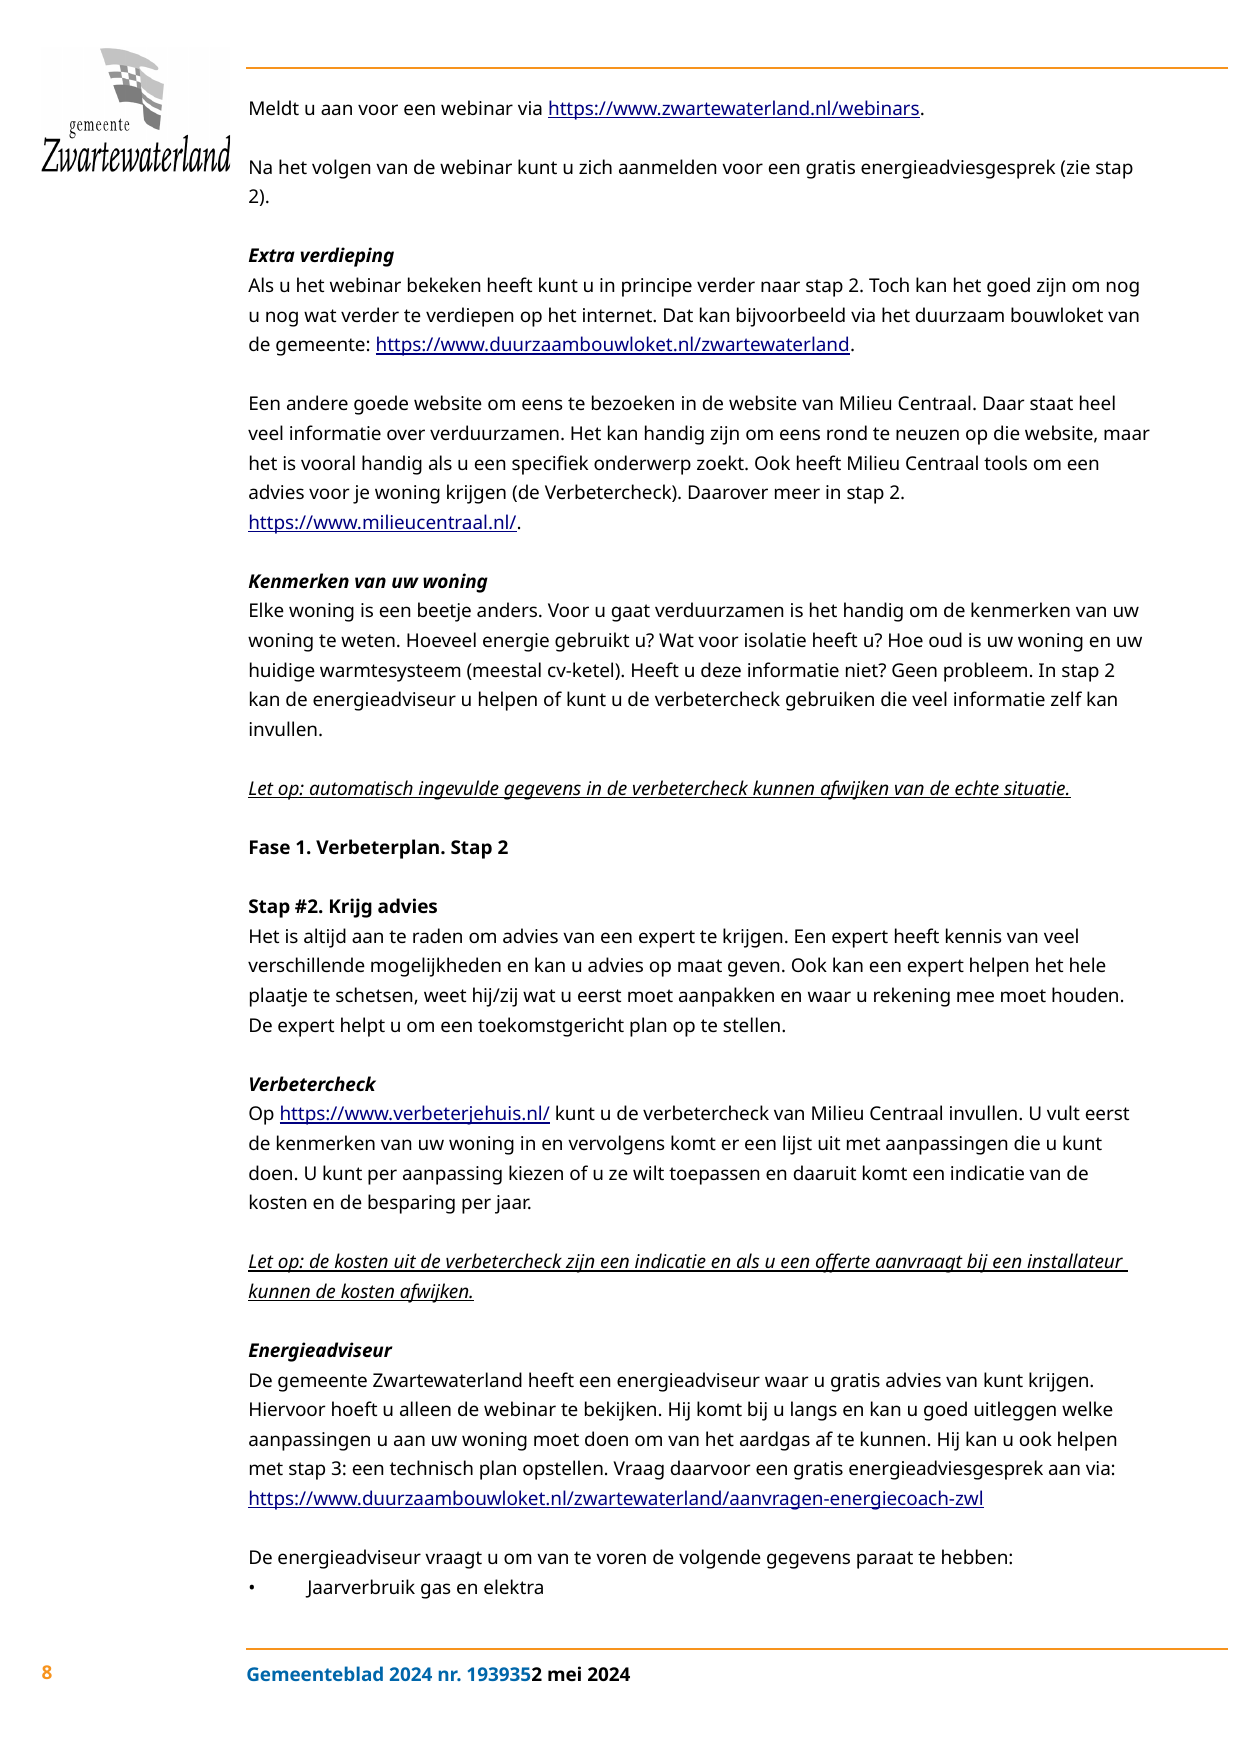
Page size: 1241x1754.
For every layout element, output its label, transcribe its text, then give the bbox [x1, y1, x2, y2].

text Na het volgen van de webinar kunt u zich aanmelden voor een gratis energieadviesgesprek (zie stap 2). [248, 154, 1152, 209]
text De gemeente Zwartewaterland heeft een energieadviseur waar u gratis advies van kunt krijgen. Hiervoor hoeft u alleen de webinar te bekijken. Hij komt bij u langs en kan u goed uitleggen welke aanpassingen u aan uw woning moet doen om van het aardgas af te kunnen. Hij kan u ook helpen met stap 3: een technisch plan opstellen. Vraag daarvoor een gratis energieadviesgesprek aan via: https://www.duurzaambouwloket.nl/zwartewaterland/aanvragen-energiecoach-zwl [248, 1367, 1152, 1511]
picture [41, 47, 231, 172]
list Jaarverbruik gas en elektra [248, 1574, 1152, 1600]
text Let op: de kosten uit de verbetercheck zijn een indicatie en als u een offerte aanvraagt bij een installateur kunnen de kosten afwijken. [248, 1248, 1152, 1304]
text De energieadviseur vraagt u om van te voren de volgende gegevens paraat te hebben: [248, 1544, 1152, 1570]
text Kenmerken van uw woning [248, 568, 1152, 594]
text Stap #2. Krijg advies [248, 893, 1152, 919]
text Verbetercheck [248, 1071, 1152, 1097]
text Een andere goede website om eens te bezoeken in de website van Milieu Centraal. Daar staat heel veel informatie over verduurzamen. Het kan handig zijn om eens rond te neuzen op die website, maar het is vooral handig als u een specifiek onderwerp zoekt. Ook heeft Milieu Centraal tools om een advies voor je woning krijgen (de Verbetercheck). Daarover meer in stap 2. https://www.milieucentraal.nl/. [248, 391, 1152, 535]
text Het is altijd aan te raden om advies van een expert te krijgen. Een expert heeft kennis van veel verschillende mogelijkheden en kan u advies op maat geven. Ook kan een expert helpen het hele plaatje te schetsen, weet hij/zij wat u eerst moet aanpakken en waar u rekening mee moet houden. De expert helpt u om een toekomstgericht plan op te stellen. [248, 923, 1152, 1038]
text Meldt u aan voor een webinar via https://www.zwartewaterland.nl/webinars. [248, 95, 1152, 121]
text Fase 1. Verbeterplan. Stap 2 [248, 834, 1152, 860]
text Op https://www.verbeterjehuis.nl/ kunt u de verbetercheck van Milieu Centraal invullen. U vult eerst de kenmerken van uw woning in en vervolgens komt er een lijst uit met aanpassingen die u kunt doen. U kunt per aanpassing kiezen of u ze wilt toepassen en daaruit komt een indicatie van de kosten en de besparing per jaar. [248, 1101, 1152, 1215]
text Let op: automatisch ingevulde gegevens in de verbetercheck kunnen afwijken van de echte situatie. [248, 775, 1152, 801]
text Energieadviseur [248, 1337, 1152, 1363]
text Extra verdieping [248, 243, 1152, 268]
text Als u het webinar bekeken heeft kunt u in principe verder naar stap 2. Toch kan het goed zijn om nog u nog wat verder te verdiepen op het internet. Dat kan bijvoorbeeld via het duurzaam bouwloket van de gemeente: https://www.duurzaambouwloket.nl/zwartewaterland. [248, 272, 1152, 357]
text Elke woning is een beetje anders. Voor u gaat verduurzamen is het handig om de kenmerken van uw woning te weten. Hoeveel energie gebruikt u? Wat voor isolatie heeft u? Hoe oud is uw woning en uw huidige warmtesysteem (meestal cv-ketel). Heeft u deze informatie niet? Geen probleem. In stap 2 kan de energieadviseur u helpen of kunt u de verbetercheck gebruiken die veel informatie zelf kan invullen. [248, 598, 1152, 742]
